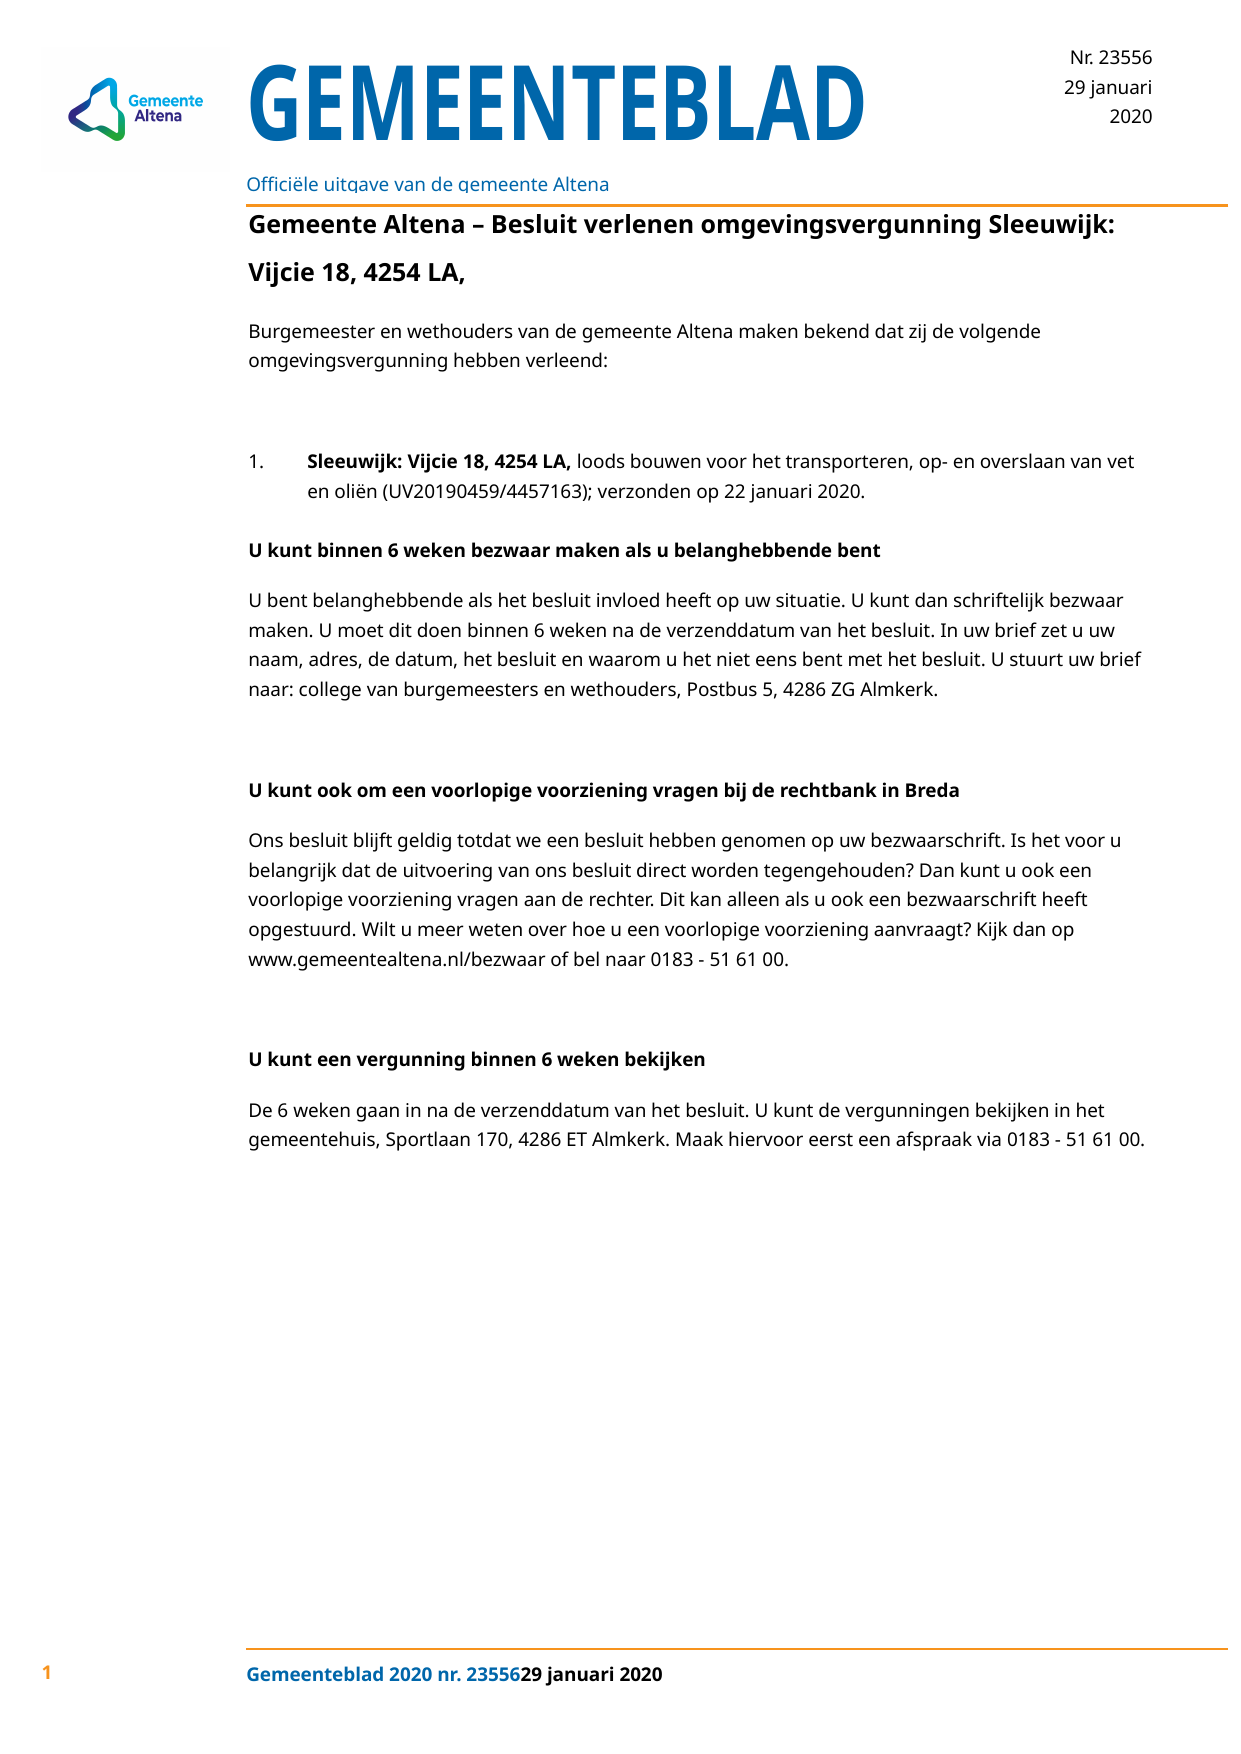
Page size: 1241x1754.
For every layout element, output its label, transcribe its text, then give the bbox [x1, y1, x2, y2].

picture [41, 47, 231, 172]
text U kunt binnen 6 weken bezwaar maken als u belanghebbende bent [248, 537, 1152, 563]
text Ons besluit blijft geldig totdat we een besluit hebben genomen op uw bezwaarschrift. Is het voor u belangrijk dat de uitvoering van ons besluit direct worden tegengehouden? Dan kunt u ook een voorlopige voorziening vragen aan de rechter. Dit kan alleen als u ook een bezwaarschrift heeft opgestuurd. Wilt u meer weten over hoe u een voorlopige voorziening aanvraagt? Kijk dan op www.gemeentealtena.nl/bezwaar of bel naar 0183 - 51 61 00. [248, 827, 1152, 972]
text De 6 weken gaan in na de verzenddatum van het besluit. U kunt de vergunningen bekijken in het gemeentehuis, Sportlaan 170, 4286 ET Almkerk. Maak hiervoor eerst een afspraak via 0183 - 51 61 00. [248, 1097, 1152, 1152]
text U kunt ook om een voorlopige voorziening vragen bij de rechtbank in Breda [248, 777, 1152, 803]
text Burgemeester en wethouders van de gemeente Altena maken bekend dat zij de volgende omgevingsvergunning hebben verleend: [248, 318, 1152, 373]
text U bent belanghebbende als het besluit invloed heeft op uw situatie. U kunt dan schriftelijk bezwaar maken. U moet dit doen binnen 6 weken na de verzenddatum van het besluit. In uw brief zet u uw naam, adres, de datum, het besluit en waarom u het niet eens bent met het besluit. U stuurt uw brief naar: college van burgemeesters en wethouders, Postbus 5, 4286 ZG Almkerk. [248, 587, 1152, 702]
list Sleeuwijk: Vijcie 18, 4254 LA, loods bouwen voor het transporteren, op- en overslaan van vet en oliën (UV20190459/4457163); verzonden op 22 januari 2020. [248, 448, 1152, 504]
text Gemeente Altena – Besluit verlenen omgevingsvergunning Sleeuwijk: Vijcie 18, 4254 LA, [248, 207, 1152, 288]
text U kunt een vergunning binnen 6 weken bekijken [248, 1047, 1152, 1072]
